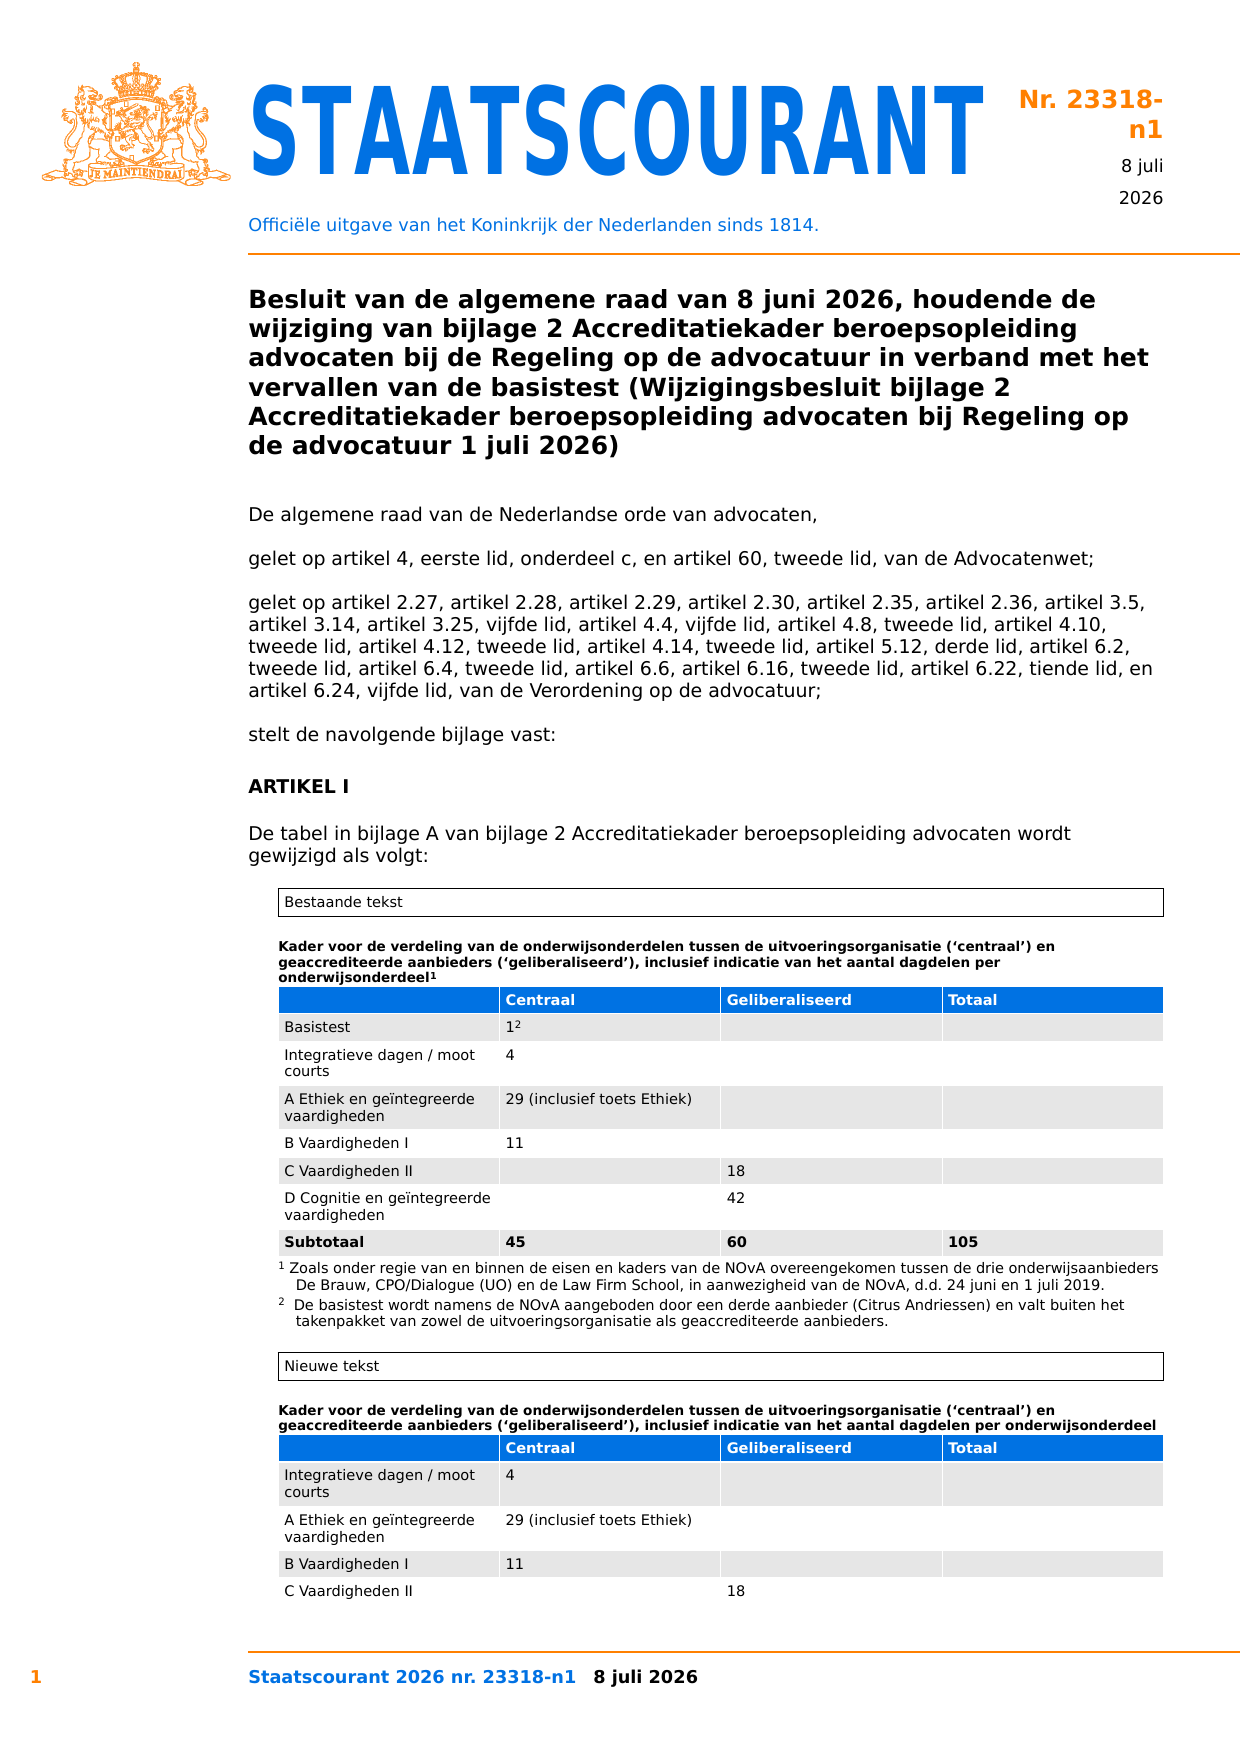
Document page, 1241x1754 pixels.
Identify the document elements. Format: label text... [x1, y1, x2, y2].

table_header Bestaande tekst [279, 889, 1163, 916]
table_cell 29 (inclusief toets Ethiek) [500, 1086, 720, 1129]
table_cell [721, 1507, 942, 1550]
table_cell [943, 1130, 1163, 1157]
table_cell 18 [721, 1158, 942, 1184]
table_cell 105 [943, 1230, 1163, 1256]
table_cell D Cognitie en geïntegreerde vaardigheden [279, 1185, 499, 1228]
table_cell [721, 1014, 942, 1041]
text stelt de navolgende bijlage vast: [248, 723, 1163, 746]
table_header [25, 62, 248, 253]
subtitle Besluit van de algemene raad van 8 juni 2026, houdende de wijziging van bijlage 2 Accreditatiekader beroepsopleiding advocaten bij de Regeling op de advocatuur in verband met het vervallen van de basistest (Wijzigingsbesluit bijlage 2 Accreditatiekader beroepsopleiding advocaten bij Regeling op de advocatuur 1 juli 2026) [248, 285, 1163, 460]
picture [41, 62, 231, 186]
table_cell 8 juli [998, 150, 1240, 182]
table_cell [500, 1579, 720, 1605]
table_cell [943, 1551, 1163, 1577]
table_cell A Ethiek en geïntegreerde vaardigheden [279, 1086, 499, 1129]
table_cell A Ethiek en geïntegreerde vaardigheden [279, 1507, 499, 1550]
table_cell Geliberaliseerd [721, 987, 942, 1013]
table_cell 2026 [998, 183, 1240, 215]
table_cell 4 [500, 1463, 720, 1506]
table_cell 1 Zoals onder regie van en binnen de eisen en kaders van de NOvA overeengekomen tussen de drie onderwijsaanbieders De Brauw, CPO/Dialogue (UO) en de Law Firm School, in aanwezigheid van de NOvA, d.d. 24 juni en 1 juli 2019. 2 De basistest wordt namens de NOvA aangeboden door een derde aanbieder (Citrus Andriessen) en valt buiten het takenpakket van zowel de uitvoeringsorganisatie als geaccrediteerde aanbieders. [278, 1257, 1163, 1330]
table_cell Subtotaal [279, 1230, 499, 1256]
table_cell 4 [500, 1042, 720, 1085]
table_cell [721, 1042, 942, 1085]
table_cell B Vaardigheden I [279, 1551, 499, 1577]
table_header Nr. 23318-n1 [998, 62, 1240, 150]
table_cell [943, 1086, 1163, 1129]
table_cell 12 [500, 1014, 720, 1041]
table_cell [943, 1507, 1163, 1550]
table_cell 18 [721, 1579, 942, 1605]
table_cell [279, 1435, 499, 1461]
text De algemene raad van de Nederlandse orde van advocaten, [248, 504, 1163, 526]
table_cell [943, 1158, 1163, 1184]
table_cell [721, 1130, 942, 1157]
table_cell Centraal [500, 1435, 720, 1461]
table_cell C Vaardigheden II [279, 1579, 499, 1605]
text gelet op artikel 4, eerste lid, onderdeel c, en artikel 60, tweede lid, van de Advocatenwet; [248, 548, 1163, 570]
table_cell Officiële uitgave van het Koninkrijk der Nederlanden sinds 1814. [248, 215, 1240, 253]
table_header Kader voor de verdeling van de onderwijsonderdelen tussen de uitvoeringsorganisatie (‘centraal’) en geaccrediteerde aanbieders (‘geliberaliseerd’), inclusief indicatie van het aantal dagdelen per onderwijsonderdeel [278, 1403, 1163, 1434]
table_cell [943, 1579, 1163, 1605]
table_cell Centraal [500, 987, 720, 1013]
table_cell Integratieve dagen / moot courts [279, 1463, 499, 1506]
table_cell [943, 1463, 1163, 1506]
table_cell [279, 987, 499, 1013]
table_header Nieuwe tekst [279, 1353, 1163, 1379]
table_header STAATSCOURANT [248, 62, 998, 215]
table_cell [721, 1551, 942, 1577]
table_cell [943, 1042, 1163, 1085]
table_cell [500, 1185, 720, 1228]
text De tabel in bijlage A van bijlage 2 Accreditatiekader beroepsopleiding advocaten wordt gewijzigd als volgt: [248, 822, 1163, 866]
table_cell Integratieve dagen / moot courts [279, 1042, 499, 1085]
table_cell 42 [721, 1185, 942, 1228]
table_cell C Vaardigheden II [279, 1158, 499, 1184]
table_cell Basistest [279, 1014, 499, 1041]
table_cell [721, 1463, 942, 1506]
text gelet op artikel 2.27, artikel 2.28, artikel 2.29, artikel 2.30, artikel 2.35, artikel 2.36, artikel 3.5, artikel 3.14, artikel 3.25, vijfde lid, artikel 4.4, vijfde lid, artikel 4.8, tweede lid, artikel 4.10, tweede lid, artikel 4.12, tweede lid, artikel 4.14, tweede lid, artikel 5.12, derde lid, artikel 6.2, tweede lid, artikel 6.4, tweede lid, artikel 6.6, artikel 6.16, tweede lid, artikel 6.22, tiende lid, en artikel 6.24, vijfde lid, van de Verordening op de advocatuur; [248, 592, 1163, 702]
table_cell Totaal [943, 1435, 1163, 1461]
table_cell B Vaardigheden I [279, 1130, 499, 1157]
table_cell Geliberaliseerd [721, 1435, 942, 1461]
table_cell 60 [721, 1230, 942, 1256]
table_cell 11 [500, 1130, 720, 1157]
table_cell [721, 1086, 942, 1129]
table_cell [500, 1158, 720, 1184]
table_cell 11 [500, 1551, 720, 1577]
table_cell 29 (inclusief toets Ethiek) [500, 1507, 720, 1550]
table_cell 45 [500, 1230, 720, 1256]
table_cell Totaal [943, 987, 1163, 1013]
table_cell [943, 1185, 1163, 1228]
table_cell [943, 1014, 1163, 1041]
table_header Kader voor de verdeling van de onderwijsonderdelen tussen de uitvoeringsorganisatie (‘centraal’) en geaccrediteerde aanbieders (‘geliberaliseerd’), inclusief indicatie van het aantal dagdelen per onderwijsonderdeel1 [278, 939, 1163, 986]
subtitle ARTIKEL I [248, 776, 1163, 797]
